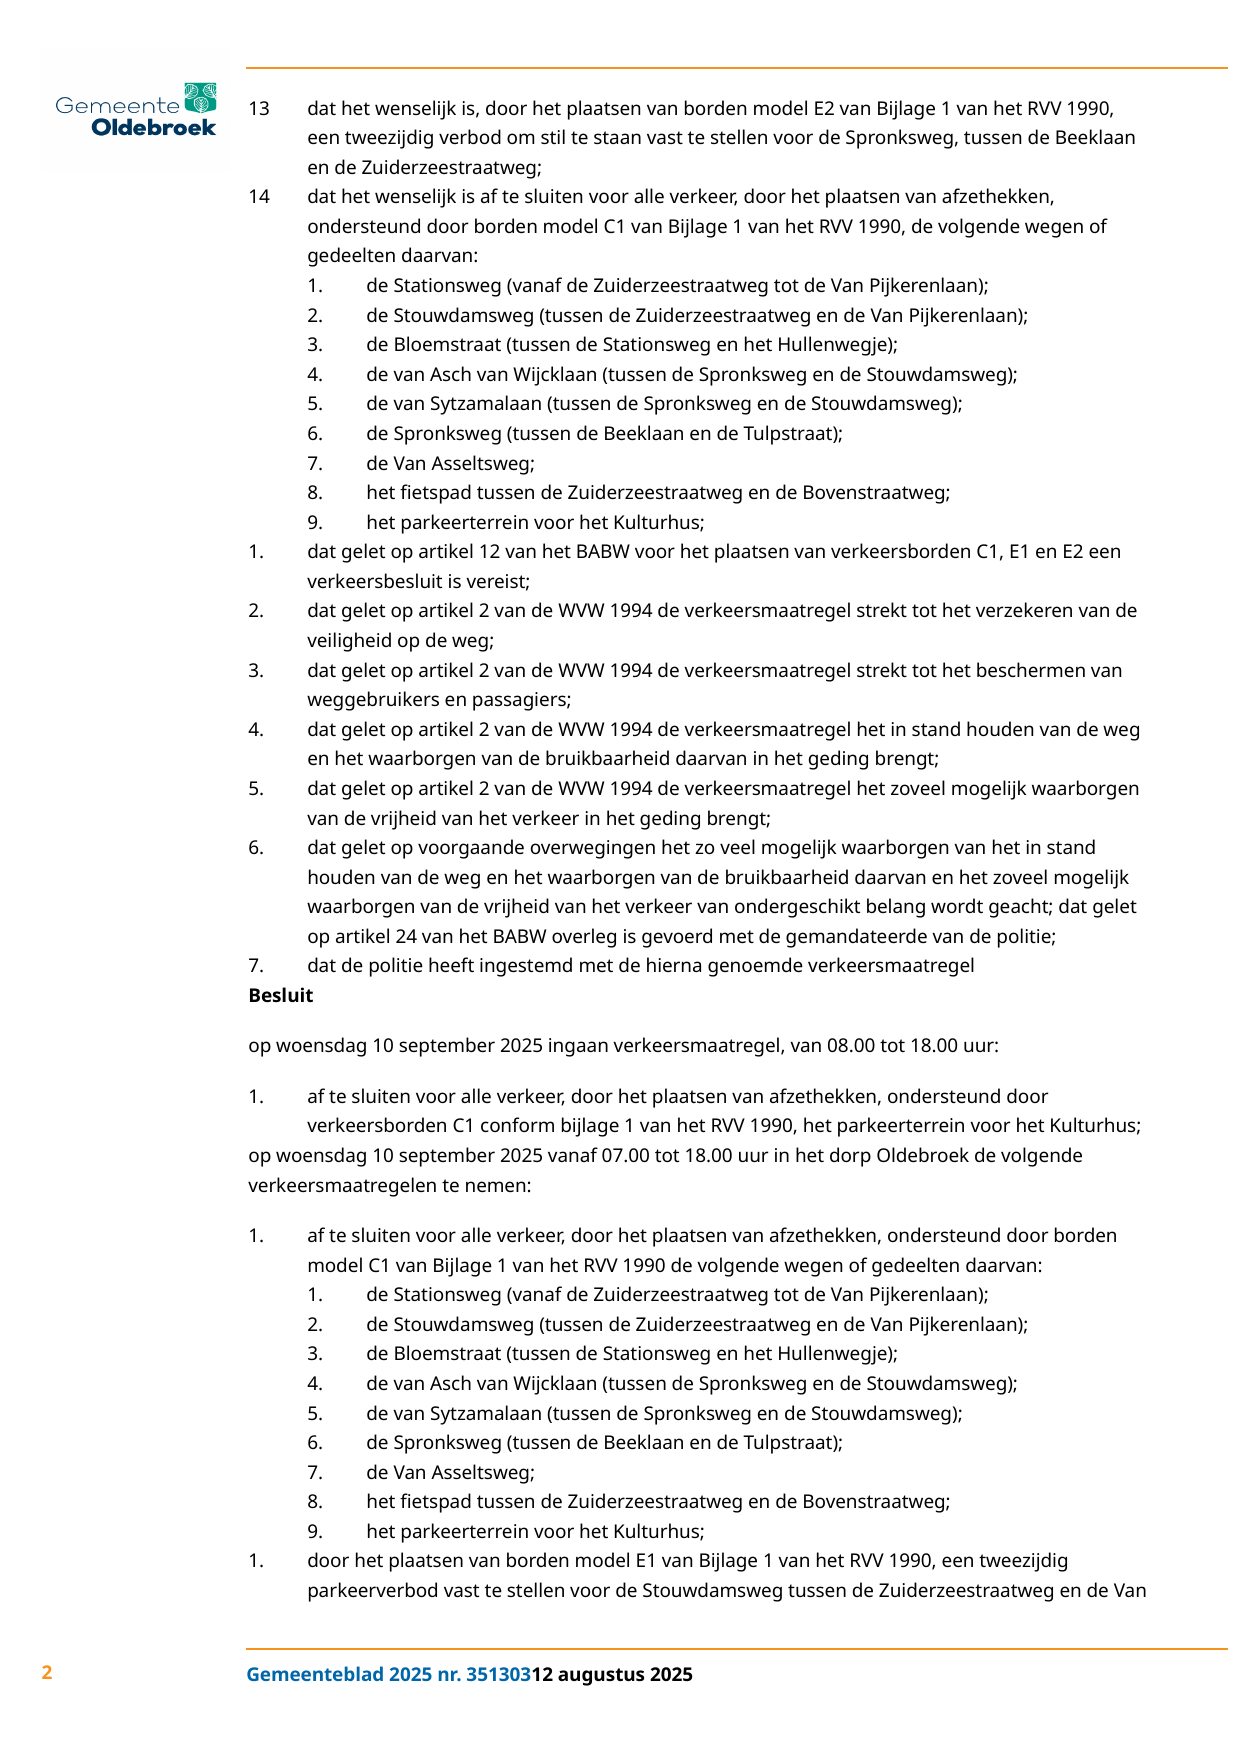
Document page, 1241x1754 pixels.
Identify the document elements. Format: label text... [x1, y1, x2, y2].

list dat gelet op artikel 2 van de WVW 1994 de verkeersmaatregel strekt tot het verzekeren van de veiligheid op de weg; [248, 598, 1152, 653]
list de Bloemstraat (tussen de Stationsweg en het Hullenwegje); [307, 1341, 1152, 1366]
text op woensdag 10 september 2025 vanaf 07.00 tot 18.00 uur in het dorp Oldebroek de volgende verkeersmaatregelen te nemen: [248, 1142, 1152, 1198]
list dat gelet op artikel 2 van de WVW 1994 de verkeersmaatregel het zoveel mogelijk waarborgen van de vrijheid van het verkeer in het geding brengt; [248, 775, 1152, 831]
list dat gelet op artikel 2 van de WVW 1994 de verkeersmaatregel het in stand houden van de weg en het waarborgen van de bruikbaarheid daarvan in het geding brengt; [248, 716, 1152, 771]
list de Stouwdamsweg (tussen de Zuiderzeestraatweg en de Van Pijkerenlaan); [307, 1311, 1152, 1337]
list de Van Asseltsweg; [307, 1459, 1152, 1485]
list de Stationsweg (vanaf de Zuiderzeestraatweg tot de Van Pijkerenlaan); [307, 272, 1152, 298]
list dat gelet op artikel 12 van het BABW voor het plaatsen van verkeersborden C1, E1 en E2 een verkeersbesluit is vereist; [248, 538, 1152, 594]
list het fietspad tussen de Zuiderzeestraatweg en de Bovenstraatweg; [307, 1488, 1152, 1514]
list dat gelet op artikel 2 van de WVW 1994 de verkeersmaatregel strekt tot het beschermen van weggebruikers en passagiers; [248, 657, 1152, 712]
list de van Sytzamalaan (tussen de Spronksweg en de Stouwdamsweg); [307, 391, 1152, 416]
list de Van Asseltsweg; [307, 450, 1152, 476]
list het fietspad tussen de Zuiderzeestraatweg en de Bovenstraatweg; [307, 479, 1152, 505]
list dat gelet op voorgaande overwegingen het zo veel mogelijk waarborgen van het in stand houden van de weg en het waarborgen van de bruikbaarheid daarvan en het zoveel mogelijk waarborgen van de vrijheid van het verkeer van ondergeschikt belang wordt geacht; dat gelet op artikel 24 van het BABW overleg is gevoerd met de gemandateerde van de politie; [248, 834, 1152, 949]
list de Stouwdamsweg (tussen de Zuiderzeestraatweg en de Van Pijkerenlaan); [307, 302, 1152, 328]
list de Spronksweg (tussen de Beeklaan en de Tulpstraat); [307, 1429, 1152, 1455]
list af te sluiten voor alle verkeer, door het plaatsen van afzethekken, ondersteund door verkeersborden C1 conform bijlage 1 van het RVV 1990, het parkeerterrein voor het Kulturhus; [248, 1083, 1152, 1138]
list de van Asch van Wijcklaan (tussen de Spronksweg en de Stouwdamsweg); [307, 361, 1152, 387]
list dat het wenselijk is, door het plaatsen van borden model E2 van Bijlage 1 van het RVV 1990, een tweezijdig verbod om stil te staan vast te stellen voor de Spronksweg, tussen de Beeklaan en de Zuiderzeestraatweg; [248, 95, 1152, 180]
list de van Asch van Wijcklaan (tussen de Spronksweg en de Stouwdamsweg); [307, 1370, 1152, 1396]
list dat het wenselijk is af te sluiten voor alle verkeer, door het plaatsen van afzethekken, ondersteund door borden model C1 van Bijlage 1 van het RVV 1990, de volgende wegen of gedeelten daarvan: [248, 183, 1152, 268]
list dat de politie heeft ingestemd met de hierna genoemde verkeersmaatregel [248, 953, 1152, 978]
list de Bloemstraat (tussen de Stationsweg en het Hullenwegje); [307, 331, 1152, 357]
list de Spronksweg (tussen de Beeklaan en de Tulpstraat); [307, 420, 1152, 446]
list het parkeerterrein voor het Kulturhus; [307, 1518, 1152, 1544]
list door het plaatsen van borden model E1 van Bijlage 1 van het RVV 1990, een tweezijdig parkeerverbod vast te stellen voor de Stouwdamsweg tussen de Zuiderzeestraatweg en de Van [248, 1548, 1152, 1603]
list de Stationsweg (vanaf de Zuiderzeestraatweg tot de Van Pijkerenlaan); [307, 1281, 1152, 1307]
text op woensdag 10 september 2025 ingaan verkeersmaatregel, van 08.00 tot 18.00 uur: [248, 1033, 1152, 1058]
text Besluit [248, 982, 1152, 1008]
list af te sluiten voor alle verkeer, door het plaatsen van afzethekken, ondersteund door borden model C1 van Bijlage 1 van het RVV 1990 de volgende wegen of gedeelten daarvan: [248, 1222, 1152, 1278]
list het parkeerterrein voor het Kulturhus; [307, 509, 1152, 535]
picture [41, 47, 231, 172]
list de van Sytzamalaan (tussen de Spronksweg en de Stouwdamsweg); [307, 1400, 1152, 1426]
